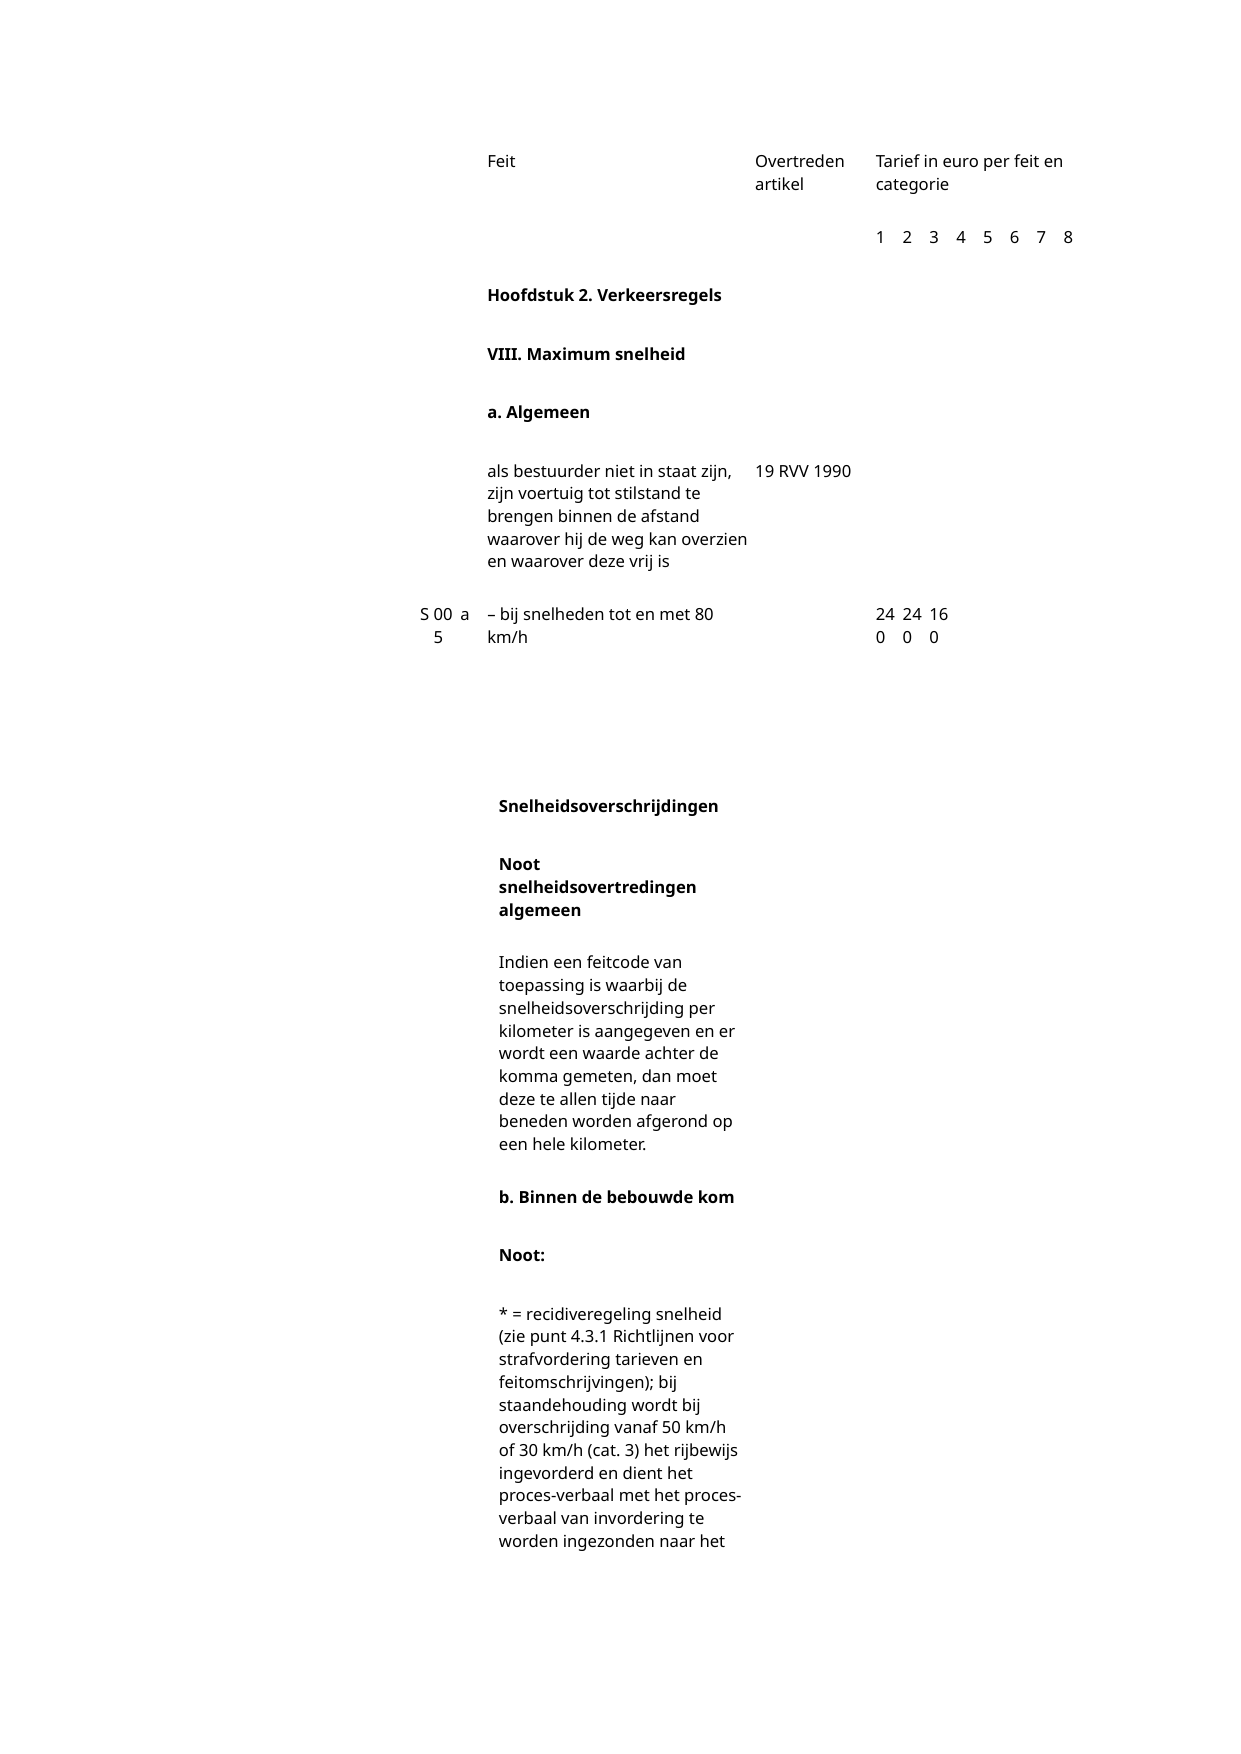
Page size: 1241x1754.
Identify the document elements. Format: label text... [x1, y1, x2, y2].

table_cell [1063, 284, 1090, 342]
table_cell [1010, 342, 1036, 401]
table_header Snelheidsoverschrijdingen [499, 795, 742, 853]
table_cell [880, 1302, 906, 1552]
table_cell [742, 1185, 880, 1244]
table_cell Indien een feitcode van toepassing is waarbij de snelheidsoverschrijding per kilometer is aangegeven en er wordt een waarde achter de komma gemeten, dan moet deze te allen tijde naar beneden worden afgerond op een hele kilometer. [499, 951, 742, 1185]
table_cell [473, 1244, 499, 1302]
table_cell [903, 284, 929, 342]
table_cell [880, 951, 906, 1185]
table_cell [420, 401, 433, 459]
table_cell [473, 951, 499, 1185]
table_cell [929, 459, 956, 603]
table_cell 7 [1036, 225, 1063, 284]
table_cell [959, 1185, 985, 1244]
table_cell [1010, 401, 1036, 459]
table_cell [1036, 401, 1063, 459]
table_cell [880, 853, 906, 951]
table_cell [433, 284, 460, 342]
table_cell [959, 1244, 985, 1302]
table_cell [903, 342, 929, 401]
table_cell [956, 459, 983, 603]
table_cell [880, 1244, 906, 1302]
table_header [433, 150, 460, 225]
table_cell [420, 225, 433, 284]
table_cell 3 [929, 225, 956, 284]
table_cell [420, 284, 433, 342]
table_header Tarief in euro per feit en categorie [876, 150, 1090, 225]
table_cell 19 RVV 1990 [755, 459, 876, 603]
table_cell [446, 853, 472, 951]
table_cell [460, 342, 487, 401]
table_cell [420, 342, 433, 401]
table_cell 160 [929, 603, 956, 678]
table_cell [420, 951, 446, 1185]
table_cell [876, 401, 902, 459]
table_header [880, 795, 906, 853]
table_header [420, 795, 446, 853]
table_cell S [420, 603, 433, 678]
table_cell [933, 951, 959, 1185]
table_cell [460, 401, 487, 459]
table_cell [959, 853, 985, 951]
table_cell [460, 284, 487, 342]
table_cell [446, 951, 472, 1185]
table_cell [742, 1302, 880, 1552]
table_cell 240 [876, 603, 902, 678]
table_cell [876, 284, 902, 342]
table_cell [433, 459, 460, 603]
table_cell [1036, 342, 1063, 401]
table_cell – bij snelheden tot en met 80 km/h [487, 603, 755, 678]
table_cell [420, 853, 446, 951]
table_cell 005 [433, 603, 460, 678]
table_cell * = recidiveregeling snelheid (zie punt 4.3.1 Richtlijnen voor strafvordering tarieven en feitomschrijvingen); bij staandehouding wordt bij overschrijding vanaf 50 km/h of 30 km/h (cat. 3) het rijbewijs ingevorderd en dient het proces-verbaal met het proces-verbaal van invordering te worden ingezonden naar het [499, 1302, 742, 1552]
table_cell [983, 459, 1009, 603]
table_cell 6 [1010, 225, 1036, 284]
table_cell [473, 1185, 499, 1244]
table_cell [420, 1244, 446, 1302]
table_cell [420, 1185, 446, 1244]
table_cell [446, 1244, 472, 1302]
table_cell [906, 951, 932, 1185]
table_cell [933, 853, 959, 951]
table_header [420, 150, 433, 225]
table_cell [956, 603, 983, 678]
table_cell 5 [983, 225, 1009, 284]
table_cell [446, 1302, 472, 1552]
table_cell [906, 1244, 932, 1302]
table_cell [929, 342, 956, 401]
table_cell [1063, 401, 1090, 459]
table_cell [1010, 459, 1036, 603]
table_cell [1063, 342, 1090, 401]
table_cell [742, 951, 880, 1185]
table_cell [959, 951, 985, 1185]
table_header [742, 795, 880, 853]
table_cell [1063, 459, 1090, 603]
table_cell [1036, 459, 1063, 603]
table_cell [956, 342, 983, 401]
table_cell [420, 459, 433, 603]
table_cell VIII. Maximum snelheid [487, 342, 755, 401]
table_header [959, 795, 985, 853]
table_cell [1036, 284, 1063, 342]
table_cell [933, 1302, 959, 1552]
table_cell [742, 1244, 880, 1302]
table_cell [983, 284, 1009, 342]
table_cell [1010, 284, 1036, 342]
table_cell [929, 284, 956, 342]
table_cell a. Algemeen [487, 401, 755, 459]
table_cell [460, 459, 487, 603]
table_cell [956, 284, 983, 342]
table_cell [755, 342, 876, 401]
table_cell 4 [956, 225, 983, 284]
table_cell [1010, 603, 1036, 678]
table_cell [420, 1302, 446, 1552]
table_cell [983, 603, 1009, 678]
table_cell [876, 342, 902, 401]
table_cell b. Binnen de bebouwde kom [499, 1185, 742, 1244]
table_cell [933, 1185, 959, 1244]
table_header [460, 150, 487, 225]
table_cell [433, 225, 460, 284]
table_cell 8 [1063, 225, 1090, 284]
table_cell Hoofdstuk 2. Verkeersregels [487, 284, 755, 342]
table_cell [473, 853, 499, 951]
table_header [473, 795, 499, 853]
table_cell [473, 1302, 499, 1552]
table_cell [983, 401, 1009, 459]
table_header [906, 795, 932, 853]
table_cell [1063, 603, 1090, 678]
table_cell [446, 1185, 472, 1244]
table_cell Noot: [499, 1244, 742, 1302]
table_cell a [460, 603, 487, 678]
table_cell [906, 1302, 932, 1552]
table_header [933, 795, 959, 853]
table_cell [880, 1185, 906, 1244]
table_cell [959, 1302, 985, 1552]
table_cell [742, 853, 880, 951]
table_cell [983, 342, 1009, 401]
table_cell [433, 401, 460, 459]
table_cell [755, 603, 876, 678]
table_cell [876, 459, 902, 603]
table_cell [755, 225, 876, 284]
table_cell [929, 401, 956, 459]
table_cell [433, 342, 460, 401]
table_cell [956, 401, 983, 459]
table_cell [487, 225, 755, 284]
table_cell [906, 853, 932, 951]
table_cell [1036, 603, 1063, 678]
table_header Feit [487, 150, 755, 225]
table_cell [933, 1244, 959, 1302]
table_cell Noot snelheidsovertredingen algemeen [499, 853, 742, 951]
table_header [446, 795, 472, 853]
table_cell als bestuurder niet in staat zijn, zijn voertuig tot stilstand te brengen binnen de afstand waarover hij de weg kan overzien en waarover deze vrij is [487, 459, 755, 603]
table_cell [903, 401, 929, 459]
table_cell [755, 284, 876, 342]
table_cell [460, 225, 487, 284]
table_cell 240 [903, 603, 929, 678]
table_cell [755, 401, 876, 459]
table_cell 1 [876, 225, 902, 284]
table_cell [906, 1185, 932, 1244]
table_cell 2 [903, 225, 929, 284]
table_cell [903, 459, 929, 603]
table_header Overtreden artikel [755, 150, 876, 225]
